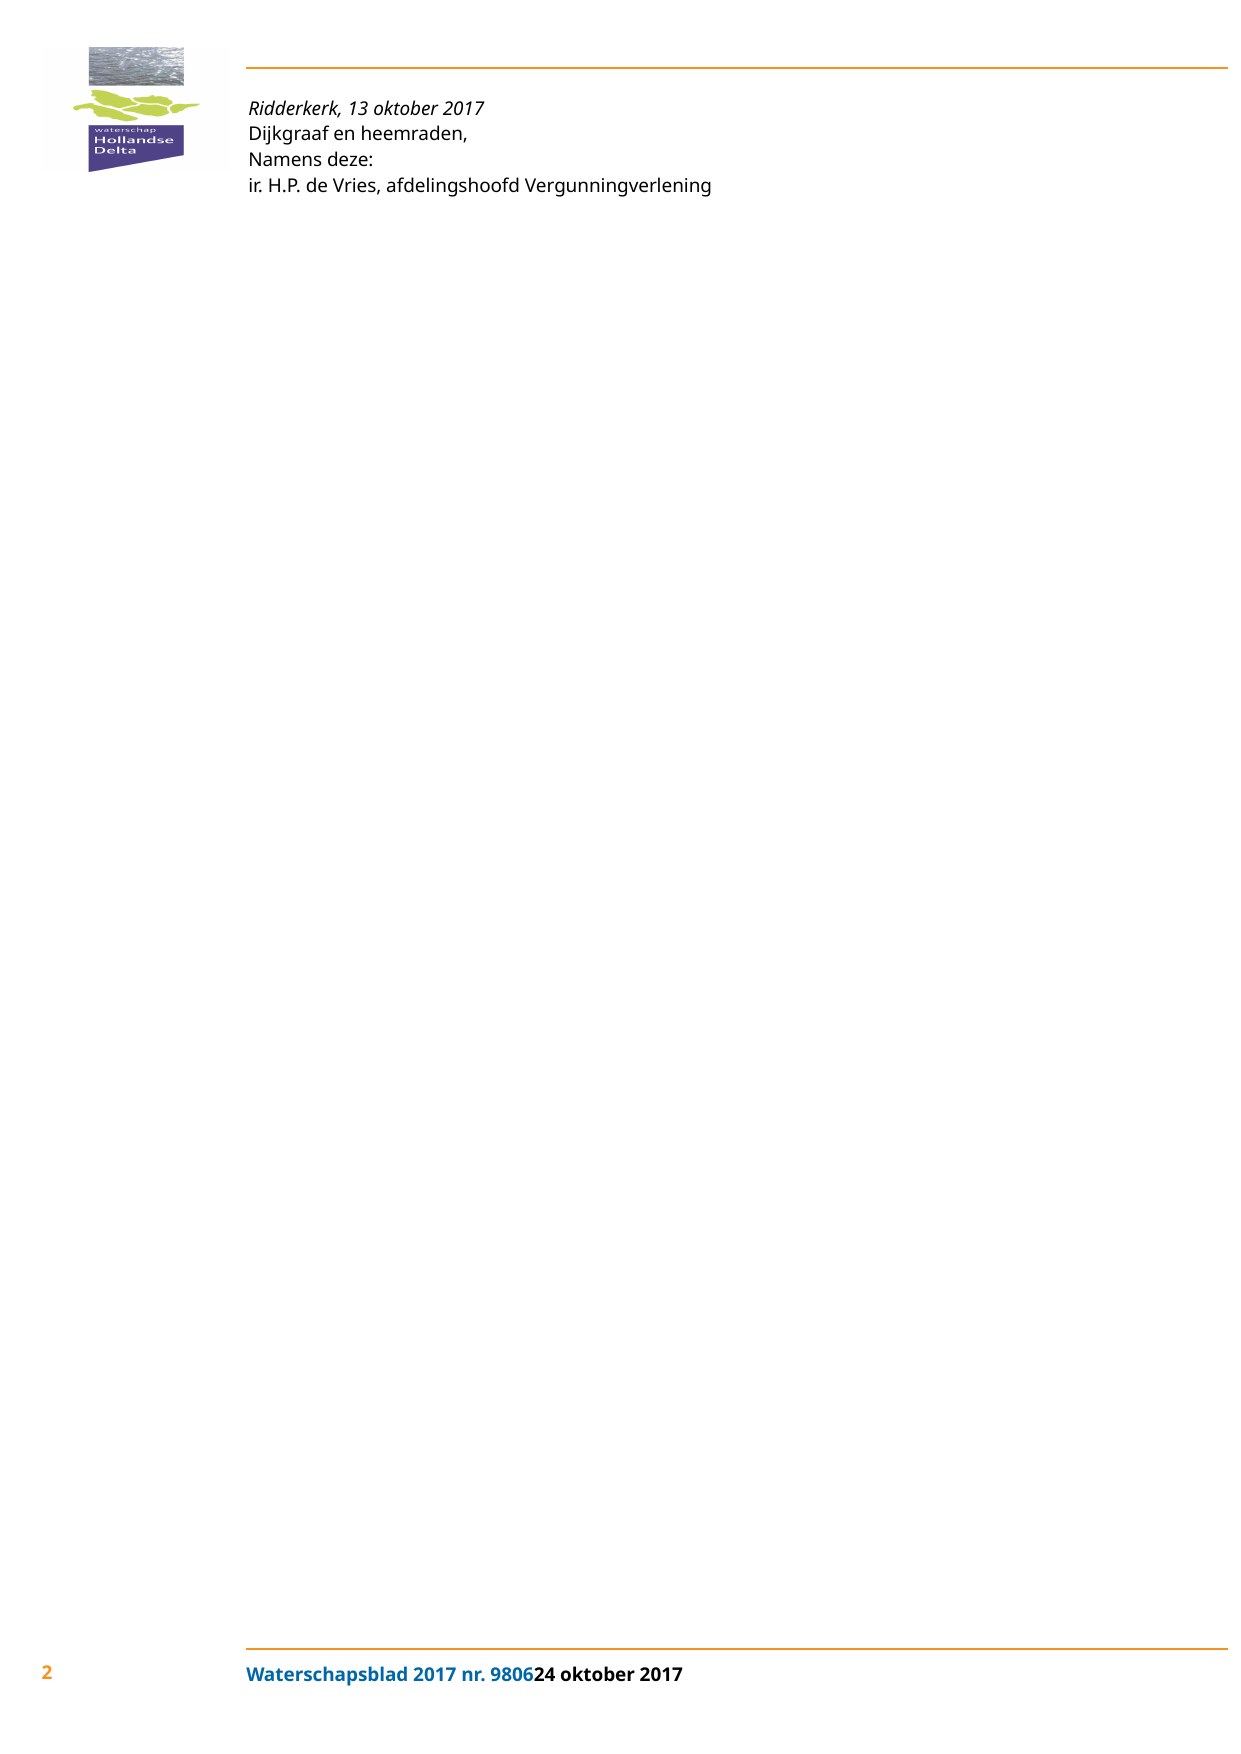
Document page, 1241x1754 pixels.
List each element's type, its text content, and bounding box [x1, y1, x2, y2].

picture [41, 47, 231, 172]
text Namens deze: [248, 146, 1152, 172]
text ir. H.P. de Vries, afdelingshoofd Vergunningverlening [248, 172, 1152, 198]
text Dijkgraaf en heemraden, [248, 121, 1152, 146]
text Ridderkerk, 13 oktober 2017 [248, 95, 1152, 121]
